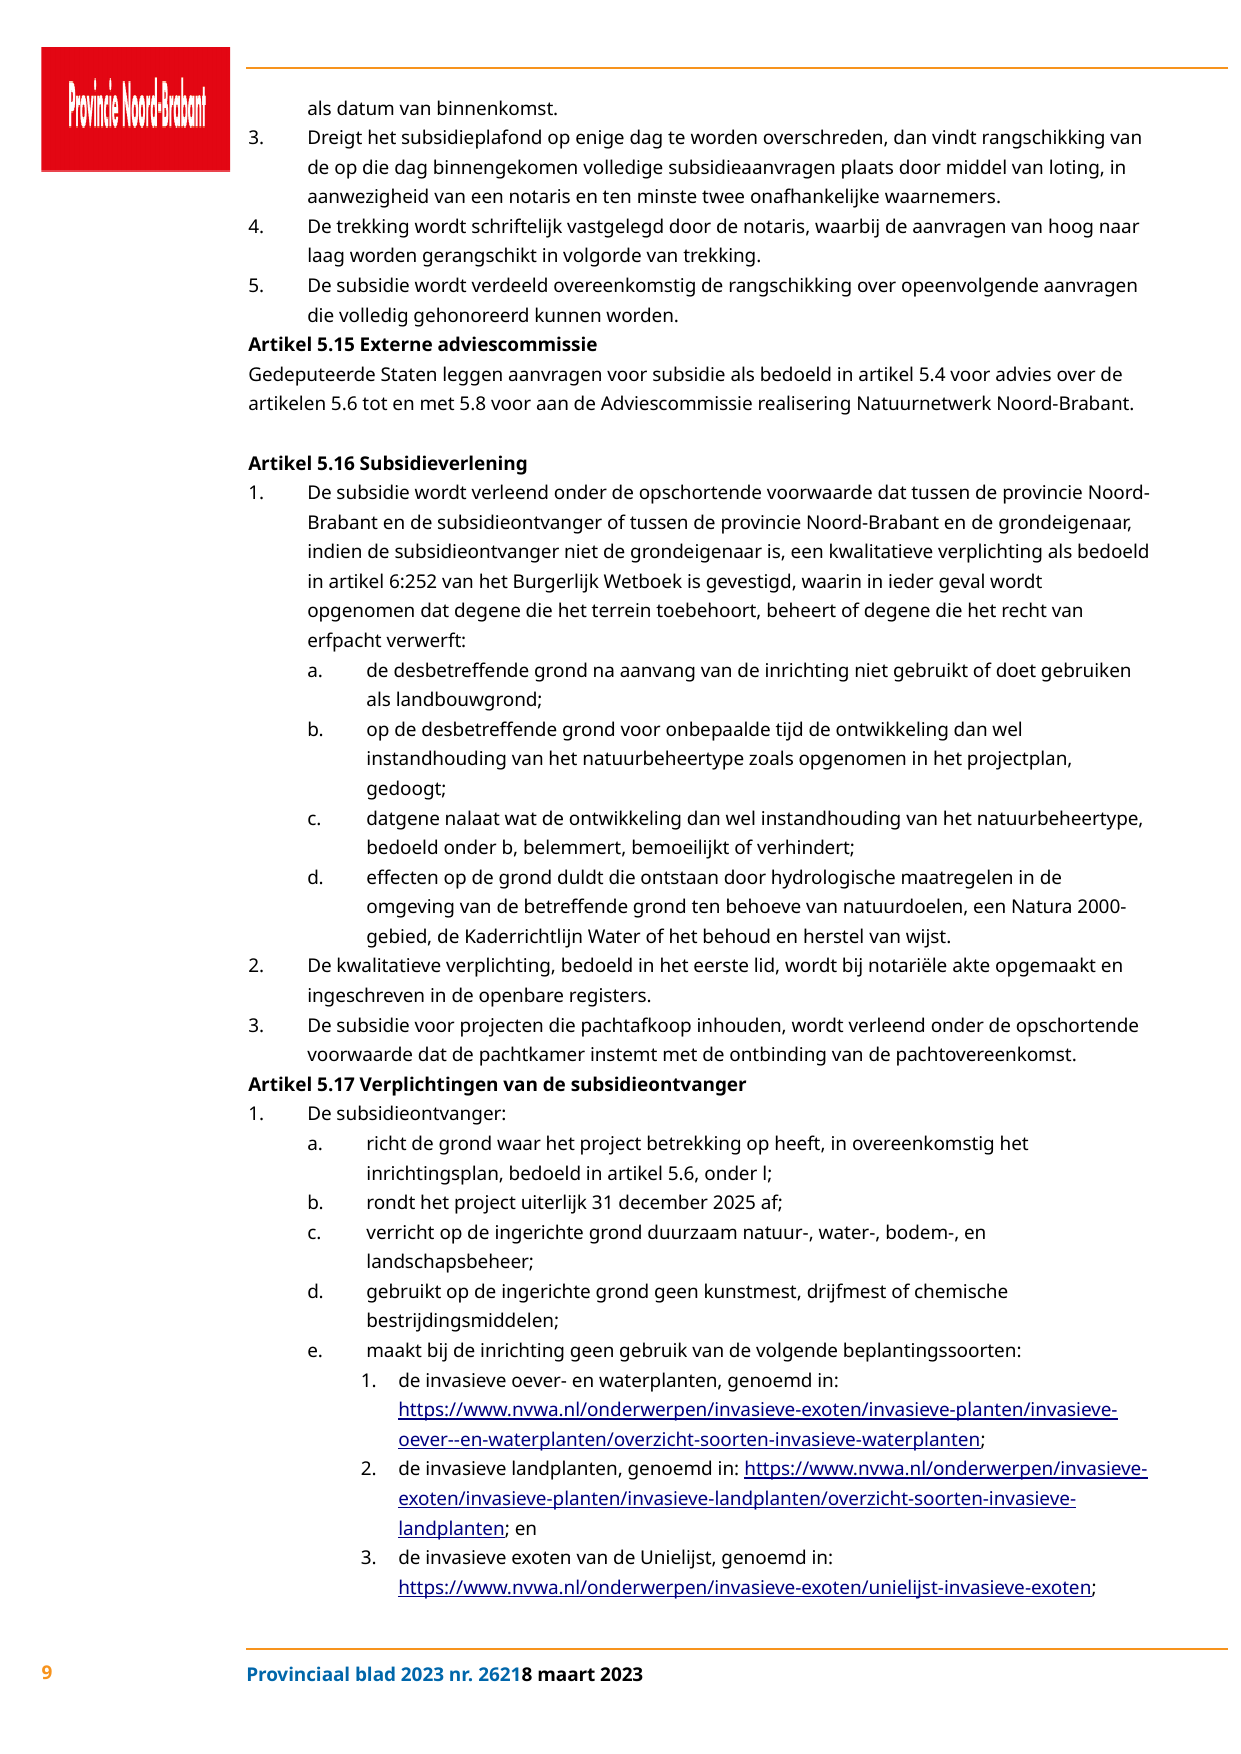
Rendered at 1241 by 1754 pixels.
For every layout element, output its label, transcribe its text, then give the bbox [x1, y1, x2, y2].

list De subsidie wordt verleend onder de opschortende voorwaarde dat tussen de provincie Noord-Brabant en de subsidieontvanger of tussen de provincie Noord-Brabant en de grondeigenaar, indien de subsidieontvanger niet de grondeigenaar is, een kwalitatieve verplichting als bedoeld in artikel 6:252 van het Burgerlijk Wetboek is gevestigd, waarin in ieder geval wordt opgenomen dat degene die het terrein toebehoort, beheert of degene die het recht van erfpacht verwerft: [248, 479, 1152, 653]
list De trekking wordt schriftelijk vastgelegd door de notaris, waarbij de aanvragen van hoog naar laag worden gerangschikt in volgorde van trekking. [248, 213, 1152, 268]
list De subsidie voor projecten die pachtafkoop inhouden, wordt verleend onder de opschortende voorwaarde dat de pachtkamer instemt met de ontbinding van de pachtovereenkomst. [248, 1012, 1152, 1067]
list verricht op de ingerichte grond duurzaam natuur-, water-, bodem-, en landschapsbeheer; [307, 1219, 1152, 1274]
picture [41, 47, 231, 172]
list De subsidie wordt verdeeld overeenkomstig de rangschikking over opeenvolgende aanvragen die volledig gehonoreerd kunnen worden. [248, 272, 1152, 328]
text Gedeputeerde Staten leggen aanvragen voor subsidie als bedoeld in artikel 5.4 voor advies over de artikelen 5.6 tot en met 5.8 voor aan de Adviescommissie realisering Natuurnetwerk Noord-Brabant. [248, 361, 1152, 416]
list richt de grond waar het project betrekking op heeft, in overeenkomstig het inrichtingsplan, bedoeld in artikel 5.6, onder l; [307, 1130, 1152, 1186]
list als datum van binnenkomst. [248, 95, 1152, 121]
list op de desbetreffende grond voor onbepaalde tijd de ontwikkeling dan wel instandhouding van het natuurbeheertype zoals opgenomen in het projectplan, gedoogt; [307, 716, 1152, 801]
list de invasieve exoten van de Unielijst, genoemd in: https://www.nvwa.nl/onderwerpen/invasieve-exoten/unielijst-invasieve-exoten; [361, 1544, 1152, 1600]
text Artikel 5.17 Verplichtingen van de subsidieontvanger [248, 1071, 1152, 1097]
list Dreigt het subsidieplafond op enige dag te worden overschreden, dan vindt rangschikking van de op die dag binnengekomen volledige subsidieaanvragen plaats door middel van loting, in aanwezigheid van een notaris en ten minste twee onafhankelijke waarnemers. [248, 124, 1152, 209]
text Artikel 5.16 Subsidieverlening [248, 450, 1152, 476]
list de desbetreffende grond na aanvang van de inrichting niet gebruikt of doet gebruiken als landbouwgrond; [307, 657, 1152, 712]
list datgene nalaat wat de ontwikkeling dan wel instandhouding van het natuurbeheertype, bedoeld onder b, belemmert, bemoeilijkt of verhindert; [307, 805, 1152, 860]
list gebruikt op de ingerichte grond geen kunstmest, drijfmest of chemische bestrijdingsmiddelen; [307, 1278, 1152, 1333]
list maakt bij de inrichting geen gebruik van de volgende beplantingssoorten: [307, 1337, 1152, 1363]
list De subsidieontvanger: [248, 1101, 1152, 1126]
text Artikel 5.15 Externe adviescommissie [248, 331, 1152, 357]
list De kwalitatieve verplichting, bedoeld in het eerste lid, wordt bij notariële akte opgemaakt en ingeschreven in de openbare registers. [248, 953, 1152, 1008]
list effecten op de grond duldt die ontstaan door hydrologische maatregelen in de omgeving van de betreffende grond ten behoeve van natuurdoelen, een Natura 2000-gebied, de Kaderrichtlijn Water of het behoud en herstel van wijst. [307, 864, 1152, 949]
list rondt het project uiterlijk 31 december 2025 af; [307, 1189, 1152, 1215]
list de invasieve landplanten, genoemd in: https://www.nvwa.nl/onderwerpen/invasieve-exoten/invasieve-planten/invasieve-landplanten/overzicht-soorten-invasieve-landplanten; en [361, 1456, 1152, 1541]
list de invasieve oever- en waterplanten, genoemd in: https://www.nvwa.nl/onderwerpen/invasieve-exoten/invasieve-planten/invasieve-oever--en-waterplanten/overzicht-soorten-invasieve-waterplanten; [361, 1367, 1152, 1452]
